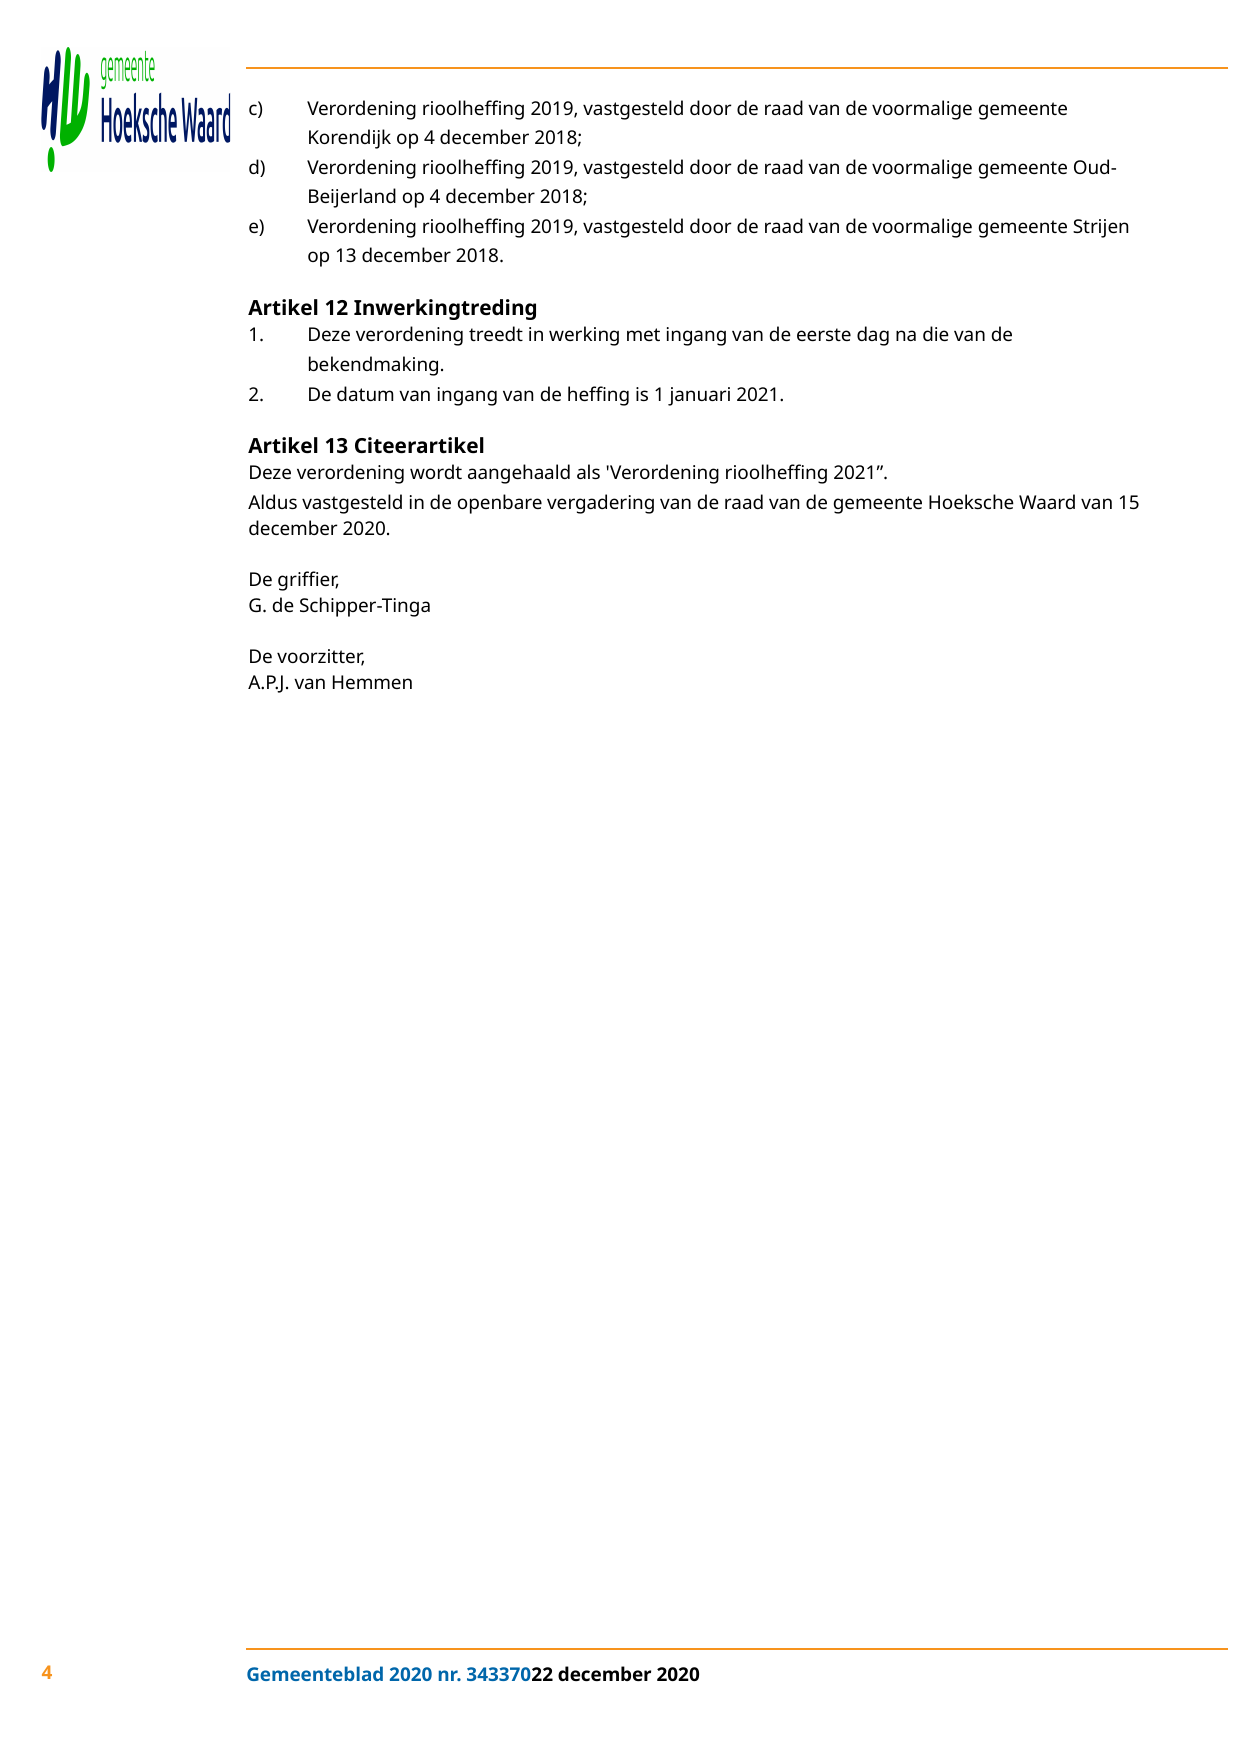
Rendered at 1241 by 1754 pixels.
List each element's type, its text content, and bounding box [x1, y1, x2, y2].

text A.P.J. van Hemmen [248, 669, 1152, 695]
text Deze verordening wordt aangehaald als 'Verordening rioolheffing 2021”. [248, 459, 1152, 485]
text G. de Schipper-Tinga [248, 592, 1152, 618]
text De griffier, [248, 566, 1152, 592]
text Artikel 13 Citeerartikel [248, 431, 1152, 459]
text Artikel 12 Inwerkingtreding [248, 293, 1152, 322]
text Aldus vastgesteld in de openbare vergadering van de raad van de gemeente Hoeksche Waard van 15 december 2020. [248, 489, 1152, 541]
list De datum van ingang van de heffing is 1 januari 2021. [248, 381, 1152, 406]
picture [41, 47, 231, 172]
list Verordening rioolheffing 2019, vastgesteld door de raad van de voormalige gemeente Korendijk op 4 december 2018; [248, 95, 1152, 150]
text De voorzitter, [248, 643, 1152, 669]
list Verordening rioolheffing 2019, vastgesteld door de raad van de voormalige gemeente Oud-Beijerland op 4 december 2018; [248, 154, 1152, 209]
list Deze verordening treedt in werking met ingang van de eerste dag na die van de bekendmaking. [248, 322, 1152, 377]
list Verordening rioolheffing 2019, vastgesteld door de raad van de voormalige gemeente Strijen op 13 december 2018. [248, 213, 1152, 268]
